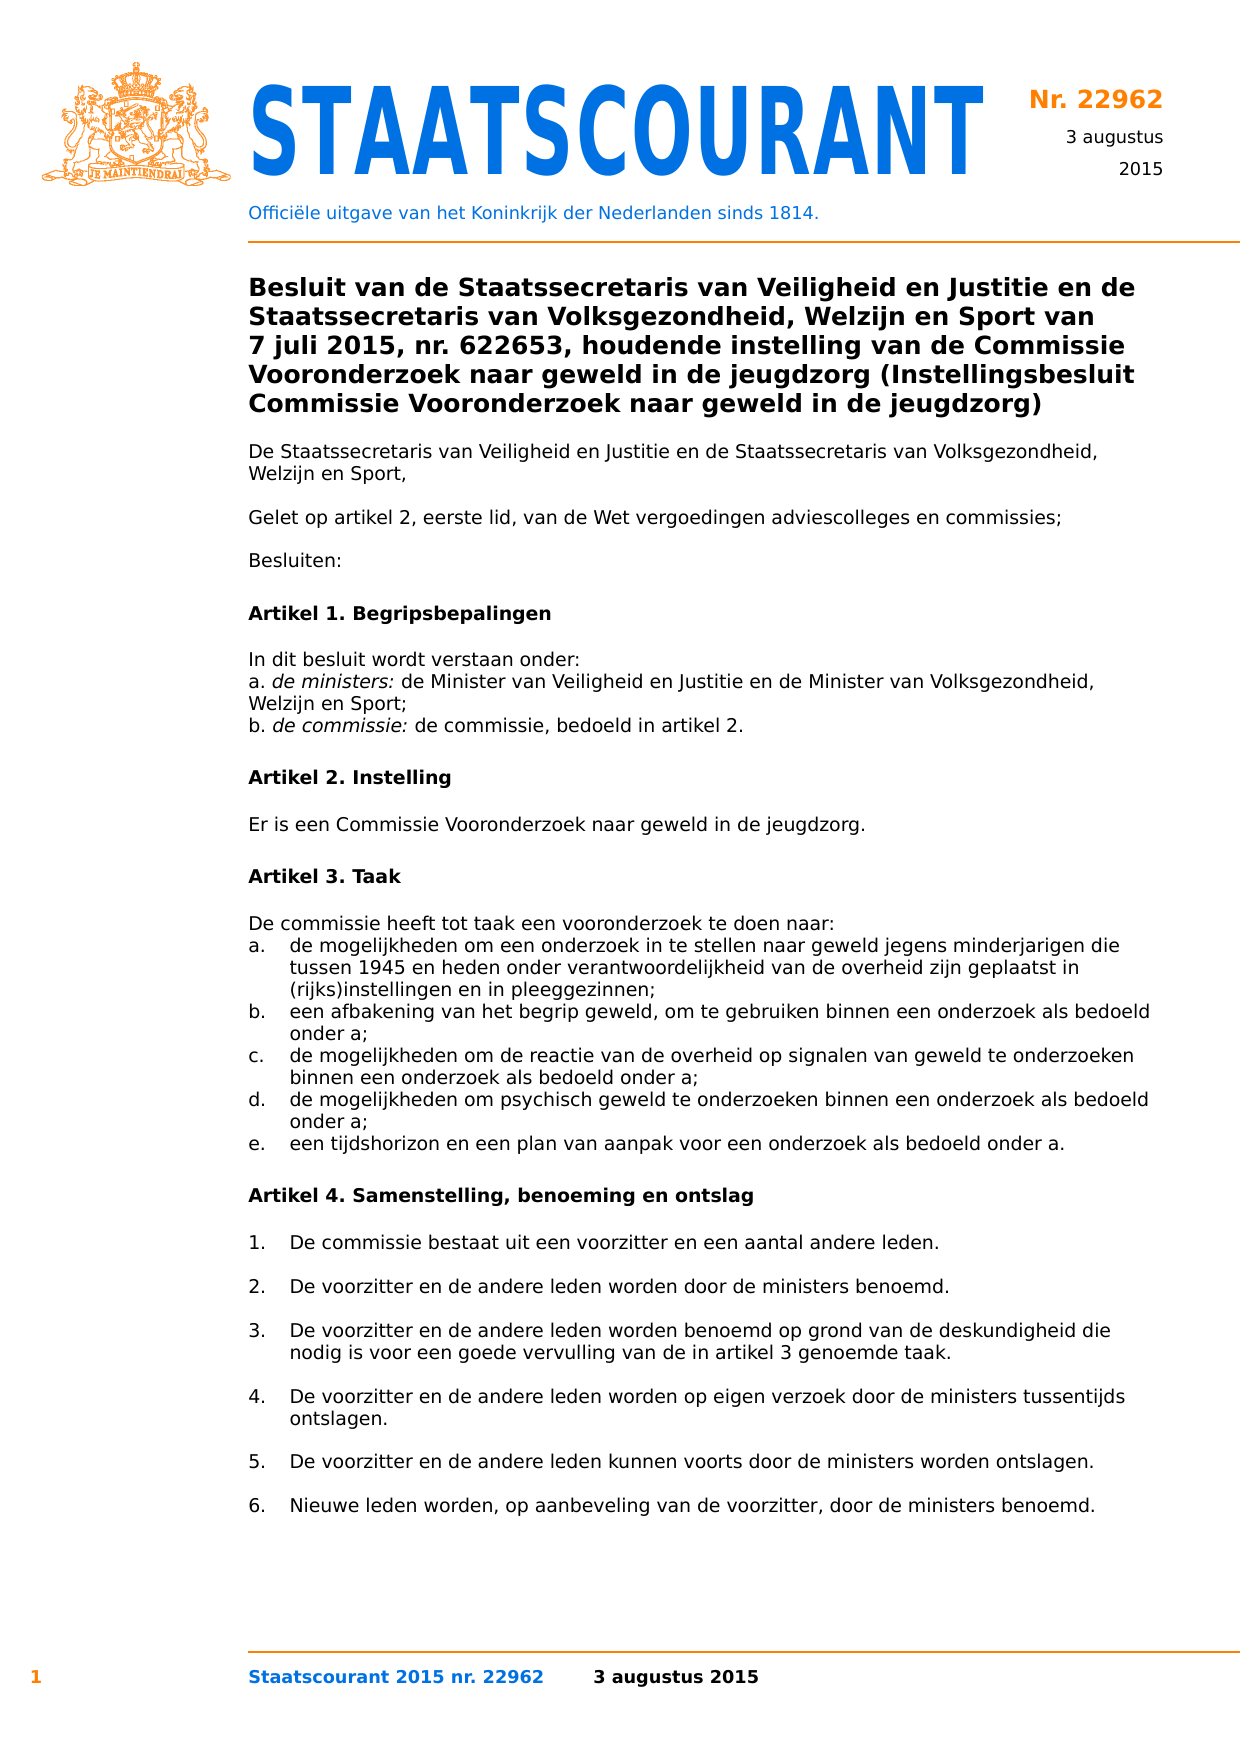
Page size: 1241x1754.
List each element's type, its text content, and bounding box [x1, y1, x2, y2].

text e. een tijdshorizon en een plan van aanpak voor een onderzoek als bedoeld onder a. [248, 1133, 1163, 1155]
text Gelet op artikel 2, eerste lid, van de Wet vergoedingen adviescolleges en commissies; [248, 507, 1163, 528]
text 3. De voorzitter en de andere leden worden benoemd op grond van de deskundigheid die nodig is voor een goede vervulling van de in artikel 3 genoemde taak. [248, 1320, 1163, 1364]
table_header Nr. 22962 [998, 62, 1240, 121]
text a. de mogelijkheden om een onderzoek in te stellen naar geweld jegens minderjarigen die tussen 1945 en heden onder verantwoordelijkheid van de overheid zijn geplaatst in (rijks)instellingen en in pleeggezinnen; [248, 935, 1163, 1001]
text 6. Nieuwe leden worden, op aanbeveling van de voorzitter, door de ministers benoemd. [248, 1495, 1163, 1517]
text 5. De voorzitter en de andere leden kunnen voorts door de ministers worden ontslagen. [248, 1451, 1163, 1473]
subtitle Artikel 3. Taak [248, 866, 1163, 888]
text d. de mogelijkheden om psychisch geweld te onderzoeken binnen een onderzoek als bedoeld onder a; [248, 1089, 1163, 1133]
text c. de mogelijkheden om de reactie van de overheid op signalen van geweld te onderzoeken binnen een onderzoek als bedoeld onder a; [248, 1045, 1163, 1089]
table_header STAATSCOURANT [248, 62, 998, 203]
text 1. De commissie bestaat uit een voorzitter en een aantal andere leden. [248, 1232, 1163, 1254]
text Er is een Commissie Vooronderzoek naar geweld in de jeugdzorg. [248, 814, 1163, 836]
text De commissie heeft tot taak een vooronderzoek te doen naar: [248, 913, 1163, 935]
text b. de commissie: de commissie, bedoeld in artikel 2. [248, 715, 1163, 737]
picture [41, 62, 231, 186]
text 4. De voorzitter en de andere leden worden op eigen verzoek door de ministers tussentijds ontslagen. [248, 1386, 1163, 1429]
table_cell 3 augustus [998, 121, 1240, 153]
text De Staatssecretaris van Veiligheid en Justitie en de Staatssecretaris van Volksgezondheid, Welzijn en Sport, [248, 441, 1163, 485]
subtitle Artikel 2. Instelling [248, 767, 1163, 789]
subtitle Besluit van de Staatssecretaris van Veiligheid en Justitie en de Staatssecretaris van Volksgezondheid, Welzijn en Sport van 7 juli 2015, nr. 622653, houdende instelling van de Commissie Vooronderzoek naar geweld in de jeugdzorg (Instellingsbesluit Commissie Vooronderzoek naar geweld in de jeugdzorg) [248, 273, 1163, 419]
text In dit besluit wordt verstaan onder: [248, 649, 1163, 671]
text b. een afbakening van het begrip geweld, om te gebruiken binnen een onderzoek als bedoeld onder a; [248, 1001, 1163, 1045]
text 2. De voorzitter en de andere leden worden door de ministers benoemd. [248, 1276, 1163, 1298]
subtitle Artikel 1. Begripsbepalingen [248, 602, 1163, 624]
text Besluiten: [248, 550, 1163, 572]
table_cell Officiële uitgave van het Koninkrijk der Nederlanden sinds 1814. [248, 203, 1240, 241]
table_cell 2015 [998, 153, 1240, 203]
table_header [25, 62, 248, 241]
text a. de ministers: de Minister van Veiligheid en Justitie en de Minister van Volksgezondheid, Welzijn en Sport; [248, 671, 1163, 715]
subtitle Artikel 4. Samenstelling, benoeming en ontslag [248, 1185, 1163, 1207]
